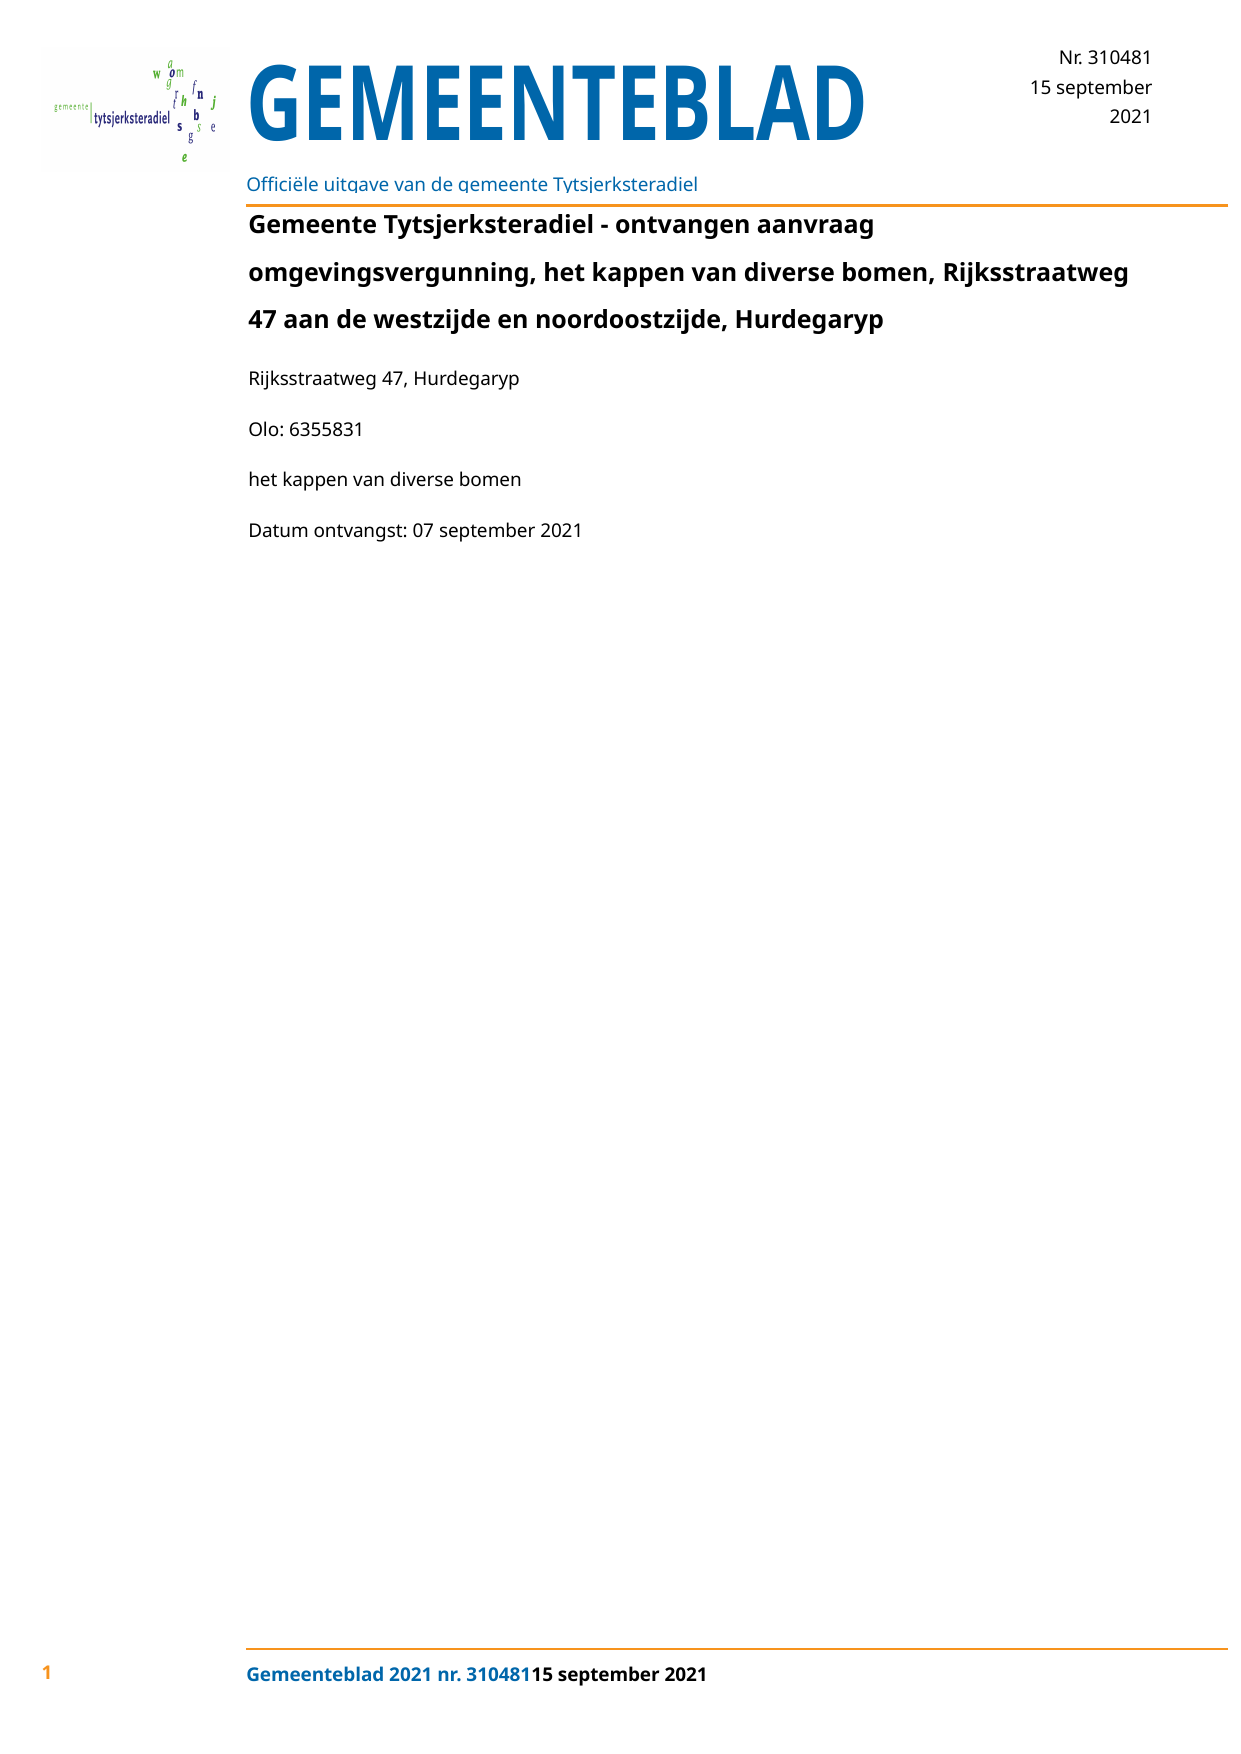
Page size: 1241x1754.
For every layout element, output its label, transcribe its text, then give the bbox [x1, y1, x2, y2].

picture [41, 47, 231, 172]
text het kappen van diverse bomen [248, 466, 1152, 492]
text Gemeente Tytsjerksteradiel - ontvangen aanvraag omgevingsvergunning, het kappen van diverse bomen, Rijksstraatweg 47 aan de westzijde en noordoostzijde, Hurdegaryp [248, 207, 1152, 336]
text Olo: 6355831 [248, 416, 1152, 442]
text Datum ontvangst: 07 september 2021 [248, 517, 1152, 542]
text Rijksstraatweg 47, Hurdegaryp [248, 366, 1152, 391]
